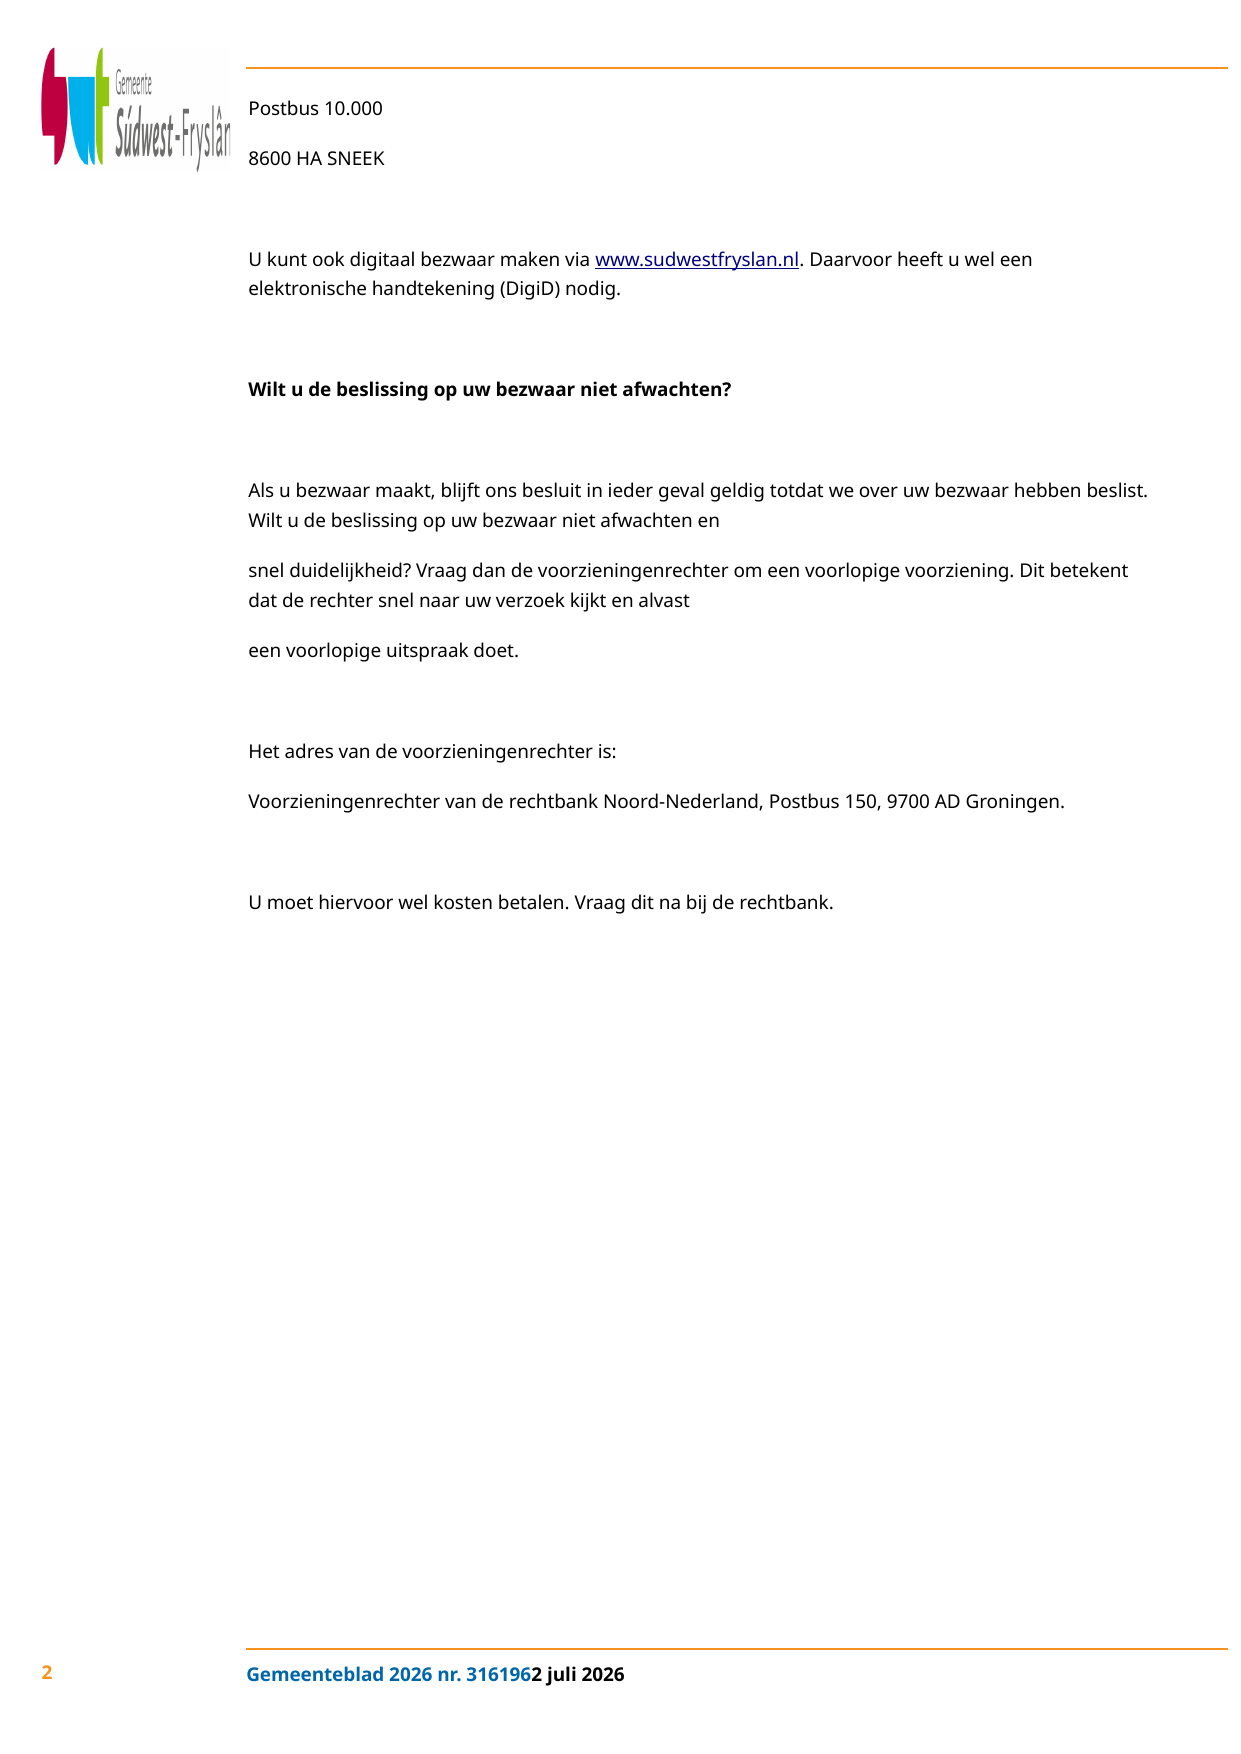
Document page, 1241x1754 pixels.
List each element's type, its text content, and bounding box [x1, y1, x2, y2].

text 8600 HA SNEEK [248, 145, 1152, 171]
picture [41, 47, 231, 172]
text U kunt ook digitaal bezwaar maken via www.sudwestfryslan.nl. Daarvoor heeft u wel een elektronische handtekening (DigiD) nodig. [248, 246, 1152, 301]
text Als u bezwaar maakt, blijft ons besluit in ieder geval geldig totdat we over uw bezwaar hebben beslist. Wilt u de beslissing op uw bezwaar niet afwachten en [248, 477, 1152, 533]
text een voorlopige uitspraak doet. [248, 637, 1152, 663]
text U moet hiervoor wel kosten betalen. Vraag dit na bij de rechtbank. [248, 889, 1152, 915]
text Wilt u de beslissing op uw bezwaar niet afwachten? [248, 376, 1152, 402]
text Postbus 10.000 [248, 95, 1152, 121]
text Voorzieningenrechter van de rechtbank Noord-Nederland, Postbus 150, 9700 AD Groningen. [248, 788, 1152, 814]
text snel duidelijkheid? Vraag dan de voorzieningenrechter om een voorlopige voorziening. Dit betekent dat de rechter snel naar uw verzoek kijkt en alvast [248, 557, 1152, 613]
text Het adres van de voorzieningenrechter is: [248, 738, 1152, 764]
